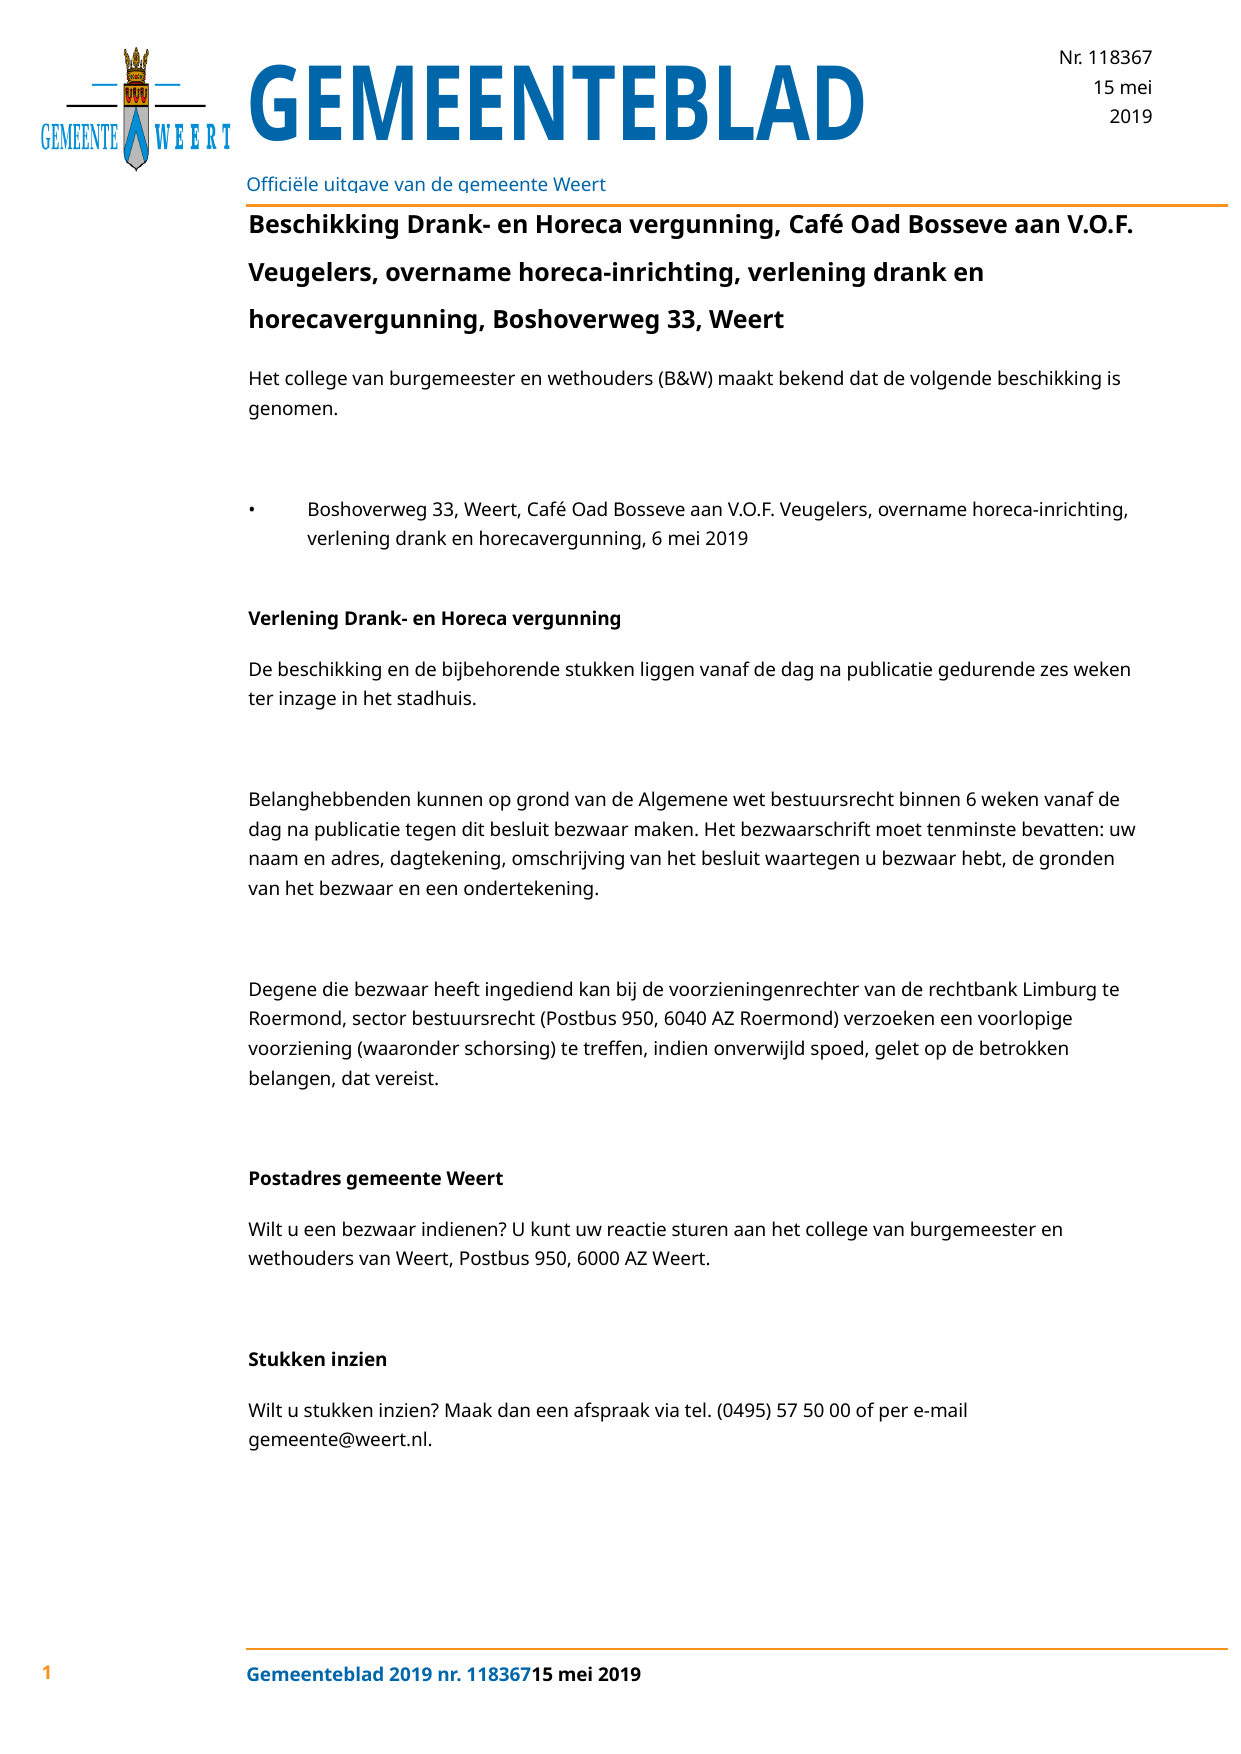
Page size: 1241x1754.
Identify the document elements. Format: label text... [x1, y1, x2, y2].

text Belanghebbenden kunnen op grond van de Algemene wet bestuursrecht binnen 6 weken vanaf de dag na publicatie tegen dit besluit bezwaar maken. Het bezwaarschrift moet tenminste bevatten: uw naam en adres, dagtekening, omschrijving van het besluit waartegen u bezwaar hebt, de gronden van het bezwaar en een ondertekening. [248, 786, 1152, 901]
picture [41, 47, 231, 172]
text Degene die bezwaar heeft ingediend kan bij de voorzieningenrechter van de rechtbank Limburg te Roermond, sector bestuursrecht (Postbus 950, 6040 AZ Roermond) verzoeken een voorlopige voorziening (waaronder schorsing) te treffen, indien onverwijld spoed, gelet op de betrokken belangen, dat vereist. [248, 976, 1152, 1090]
text Het college van burgemeester en wethouders (B&W) maakt bekend dat de volgende beschikking is genomen. [248, 366, 1152, 421]
text Verlening Drank- en Horeca vergunning [248, 606, 1152, 631]
text Postadres gemeente Weert [248, 1166, 1152, 1191]
text Beschikking Drank- en Horeca vergunning, Café Oad Bosseve aan V.O.F. Veugelers, overname horeca-inrichting, verlening drank en horecavergunning, Boshoverweg 33, Weert [248, 207, 1152, 336]
text De beschikking en de bijbehorende stukken liggen vanaf de dag na publicatie gedurende zes weken ter inzage in het stadhuis. [248, 656, 1152, 711]
text Wilt u stukken inzien? Maak dan een afspraak via tel. (0495) 57 50 00 of per e-mail gemeente@weert.nl. [248, 1397, 1152, 1452]
list Boshoverweg 33, Weert, Café Oad Bosseve aan V.O.F. Veugelers, overname horeca-inrichting, verlening drank en horecavergunning, 6 mei 2019 [248, 496, 1152, 551]
text Stukken inzien [248, 1346, 1152, 1372]
text Wilt u een bezwaar indienen? U kunt uw reactie sturen aan het college van burgemeester en wethouders van Weert, Postbus 950, 6000 AZ Weert. [248, 1216, 1152, 1271]
